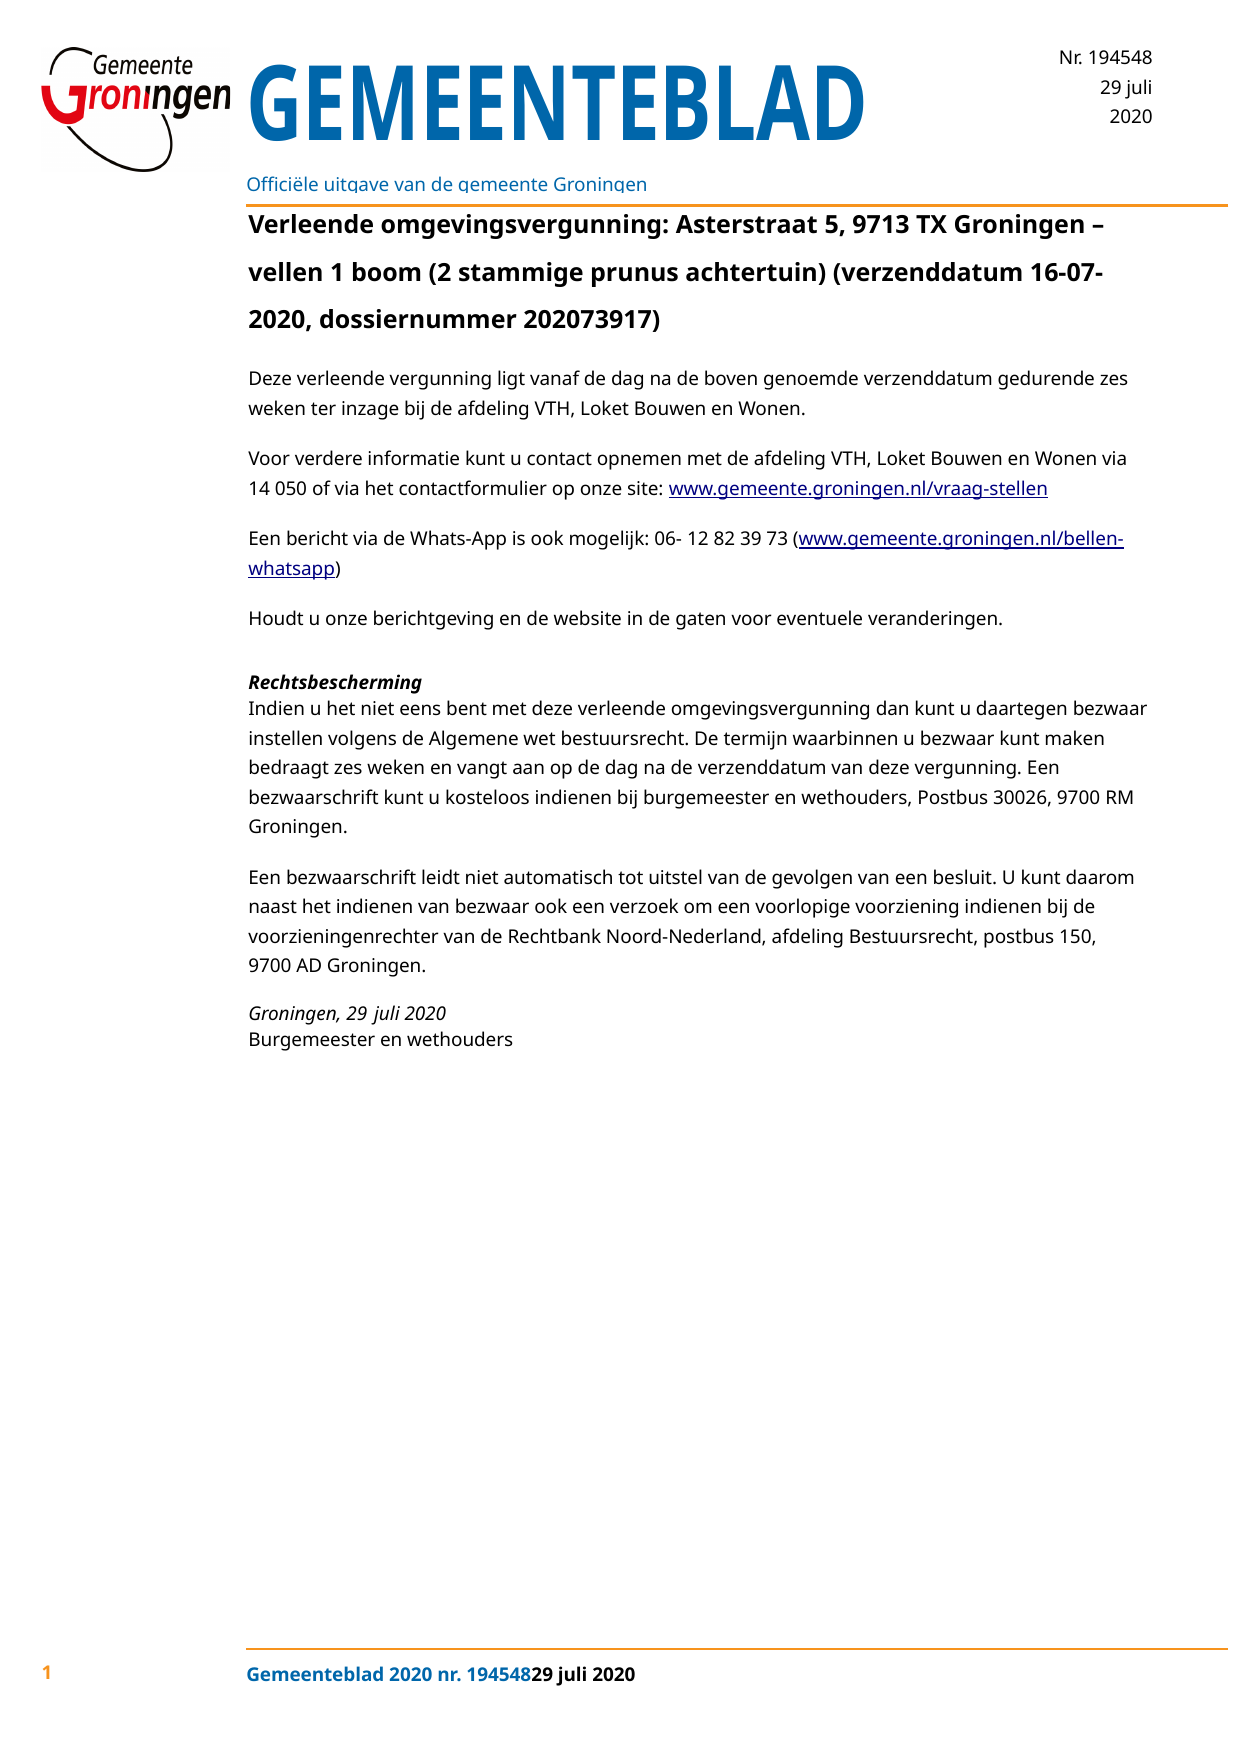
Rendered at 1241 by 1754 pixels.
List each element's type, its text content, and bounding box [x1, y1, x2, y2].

text Indien u het niet eens bent met deze verleende omgevingsvergunning dan kunt u daartegen bezwaar instellen volgens de Algemene wet bestuursrecht. De termijn waarbinnen u bezwaar kunt maken bedraagt zes weken en vangt aan op de dag na de verzenddatum van deze vergunning. Een bezwaarschrift kunt u kosteloos indienen bij burgemeester en wethouders, Postbus 30026, 9700 RM Groningen. [248, 695, 1152, 839]
text Voor verdere informatie kunt u contact opnemen met de afdeling VTH, Loket Bouwen en Wonen via 14 050 of via het contactformulier op onze site: www.gemeente.groningen.nl/vraag-stellen [248, 446, 1152, 501]
text Rechtsbescherming [248, 669, 1152, 695]
text Verleende omgevingsvergunning: Asterstraat 5, 9713 TX Groningen – vellen 1 boom (2 stammige prunus achtertuin) (verzenddatum 16-07-2020, dossiernummer 202073917) [248, 207, 1152, 336]
text Een bezwaarschrift leidt niet automatisch tot uitstel van de gevolgen van een besluit. U kunt daarom naast het indienen van bezwaar ook een verzoek om een voorlopige voorziening indienen bij de voorzieningenrechter van de Rechtbank Noord-Nederland, afdeling Bestuursrecht, postbus 150, 9700 AD Groningen. [248, 864, 1152, 978]
text Burgemeester en wethouders [248, 1026, 1152, 1052]
text Houdt u onze berichtgeving en de website in de gaten voor eventuele veranderingen. [248, 606, 1152, 631]
text Een bericht via de Whats-App is ook mogelijk: 06- 12 82 39 73 (www.gemeente.groningen.nl/bellen-whatsapp) [248, 526, 1152, 581]
text Groningen, 29 juli 2020 [248, 1001, 1152, 1026]
text Deze verleende vergunning ligt vanaf de dag na de boven genoemde verzenddatum gedurende zes weken ter inzage bij de afdeling VTH, Loket Bouwen en Wonen. [248, 366, 1152, 421]
picture [41, 47, 231, 172]
